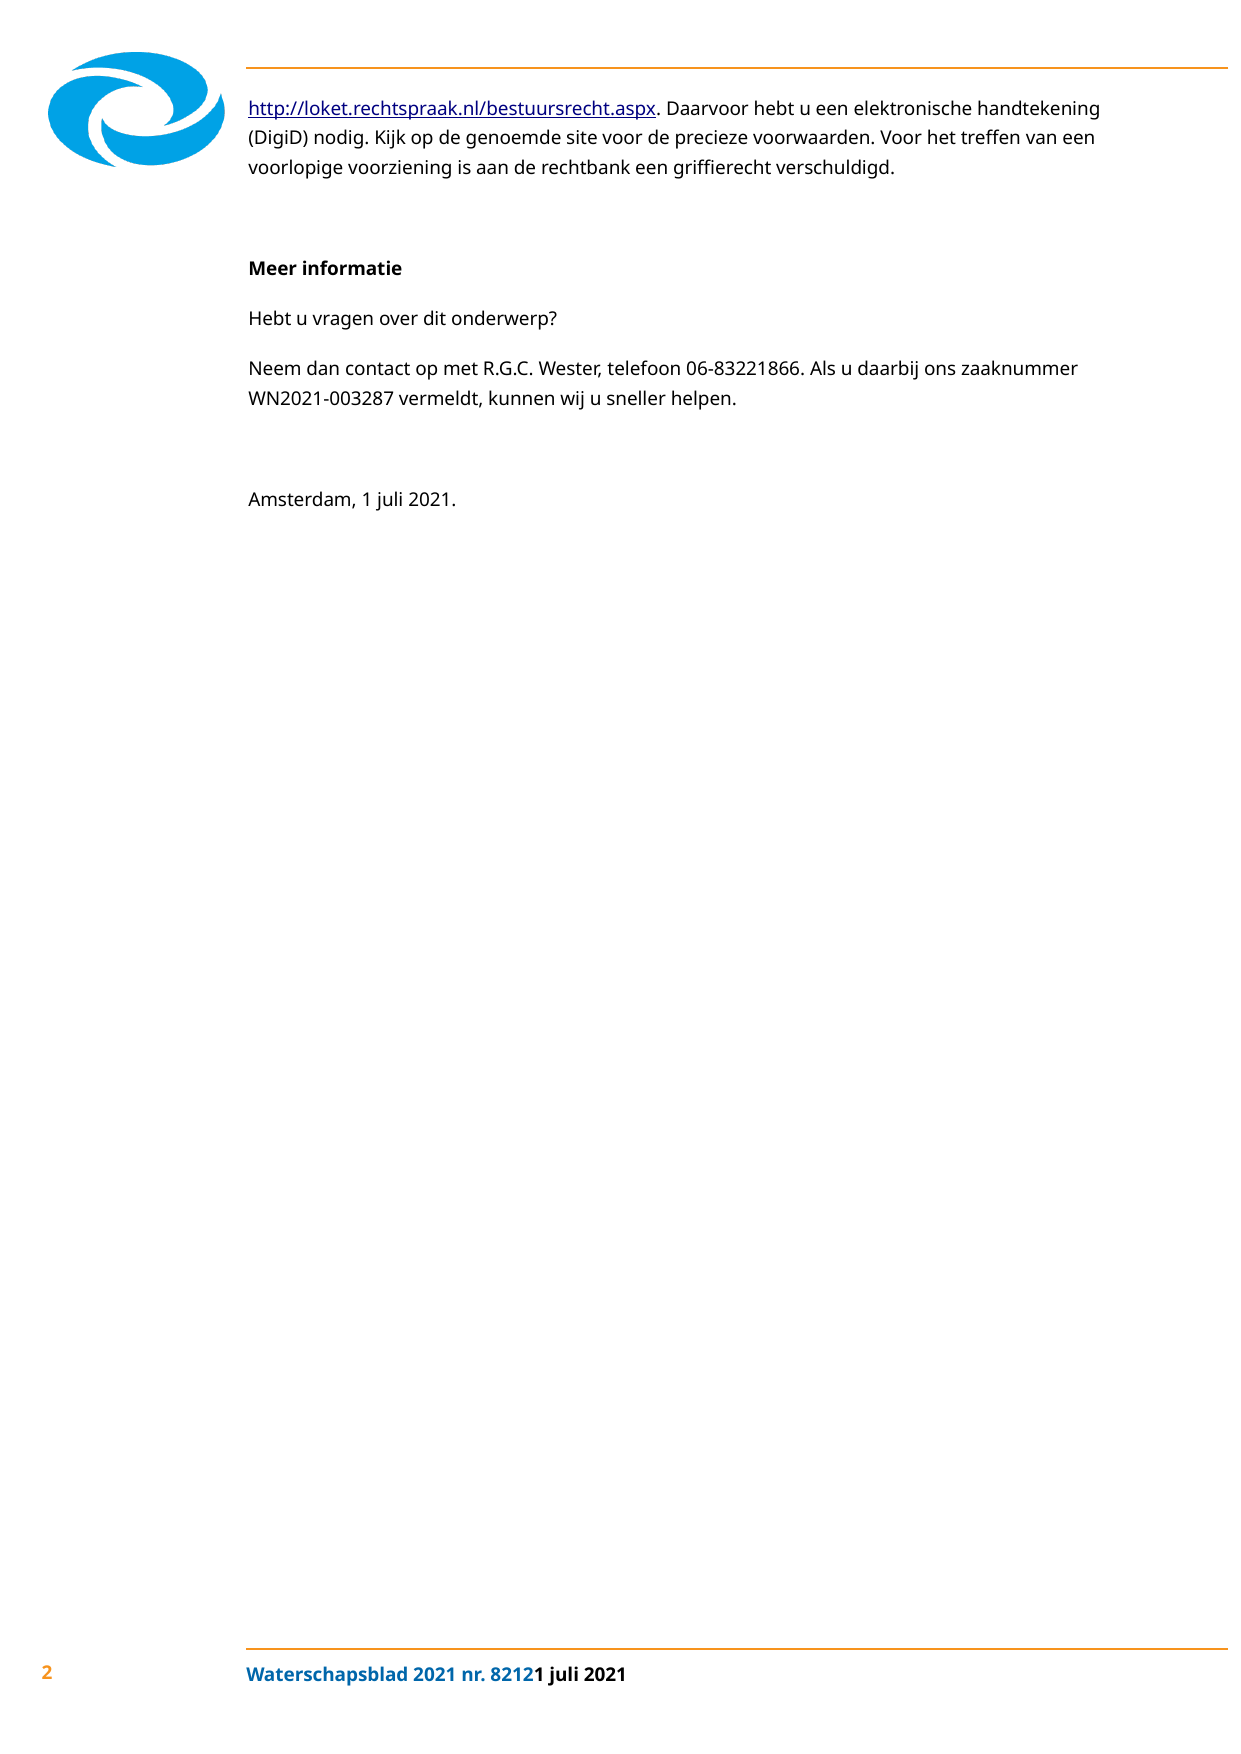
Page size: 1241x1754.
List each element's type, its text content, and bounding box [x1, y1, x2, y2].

picture [41, 47, 231, 172]
text Meer informatie [248, 255, 1152, 281]
text Neem dan contact op met R.G.C. Wester, telefoon 06-83221866. Als u daarbij ons zaaknummer WN2021-003287 vermeldt, kunnen wij u sneller helpen. [248, 356, 1152, 411]
text Amsterdam, 1 juli 2021. [248, 486, 1152, 512]
text Hebt u vragen over dit onderwerp? [248, 305, 1152, 331]
text http://loket.rechtspraak.nl/bestuursrecht.aspx. Daarvoor hebt u een elektronische handtekening (DigiD) nodig. Kijk op de genoemde site voor de precieze voorwaarden. Voor het treffen van een voorlopige voorziening is aan de rechtbank een griffierecht verschuldigd. [248, 95, 1152, 180]
